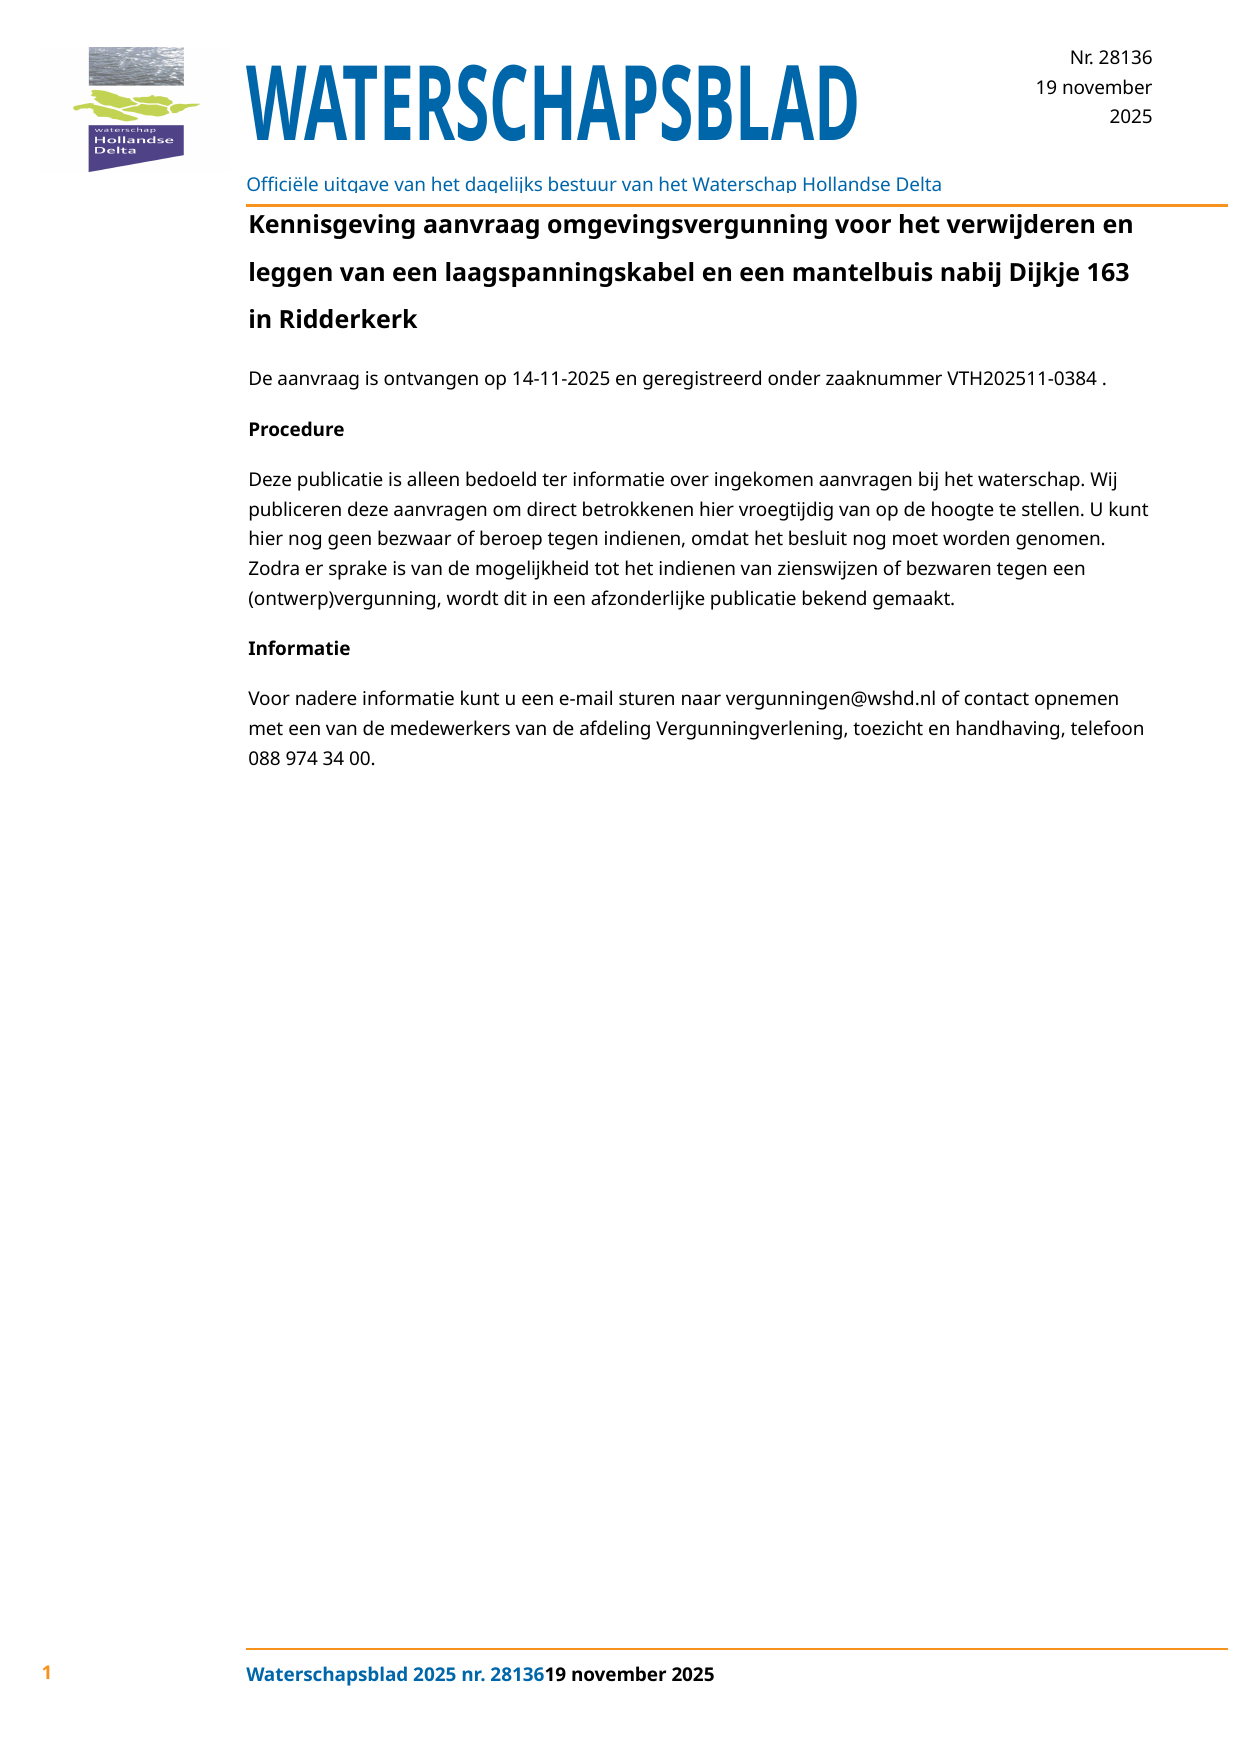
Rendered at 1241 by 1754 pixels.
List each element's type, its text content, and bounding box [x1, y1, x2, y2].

picture [41, 47, 231, 172]
text De aanvraag is ontvangen op 14-11-2025 en geregistreerd onder zaaknummer VTH202511-0384 . [248, 366, 1152, 391]
text Voor nadere informatie kunt u een e-mail sturen naar vergunningen@wshd.nl of contact opnemen met een van de medewerkers van de afdeling Vergunningverlening, toezicht en handhaving, telefoon 088 974 34 00. [248, 686, 1152, 770]
text Procedure [248, 416, 1152, 442]
text Deze publicatie is alleen bedoeld ter informatie over ingekomen aanvragen bij het waterschap. Wij publiceren deze aanvragen om direct betrokkenen hier vroegtijdig van op de hoogte te stellen. U kunt hier nog geen bezwaar of beroep tegen indienen, omdat het besluit nog moet worden genomen. Zodra er sprake is van de mogelijkheid tot het indienen van zienswijzen of bezwaren tegen een (ontwerp)vergunning, wordt dit in een afzonderlijke publicatie bekend gemaakt. [248, 466, 1152, 610]
text Kennisgeving aanvraag omgevingsvergunning voor het verwijderen en leggen van een laagspanningskabel en een mantelbuis nabij Dijkje 163 in Ridderkerk [248, 207, 1152, 336]
text Informatie [248, 635, 1152, 661]
